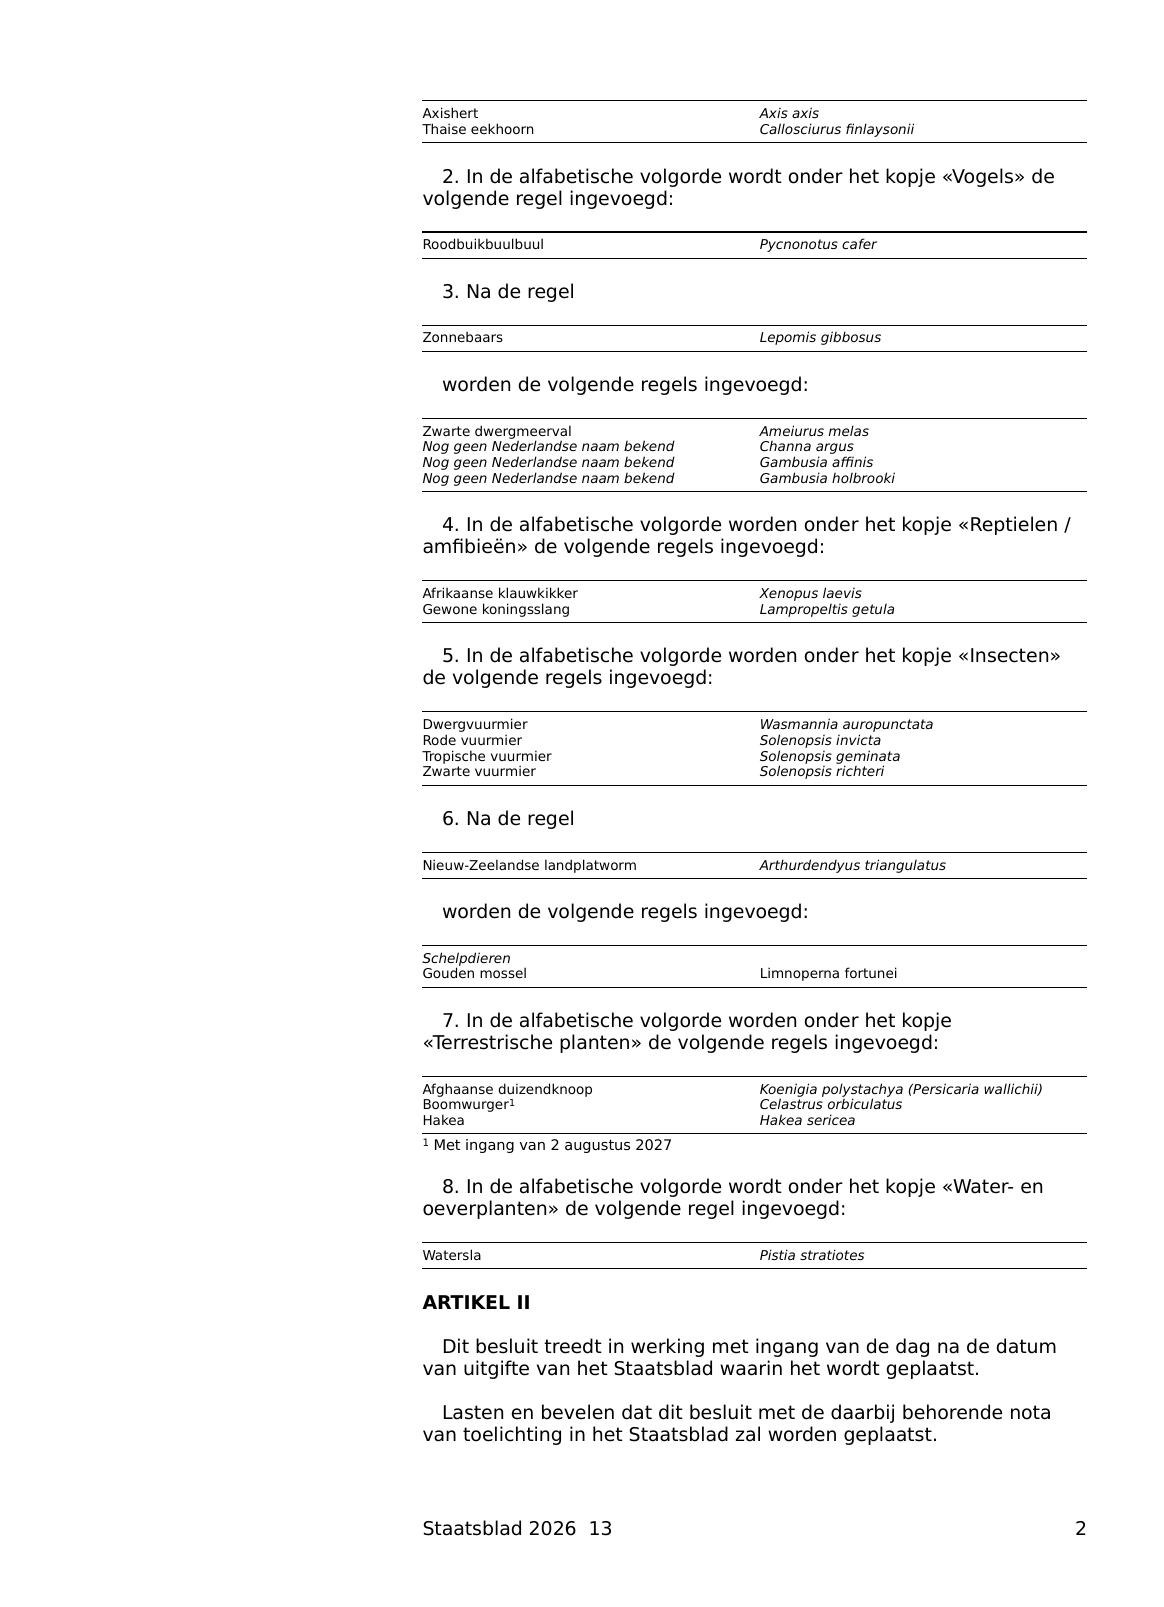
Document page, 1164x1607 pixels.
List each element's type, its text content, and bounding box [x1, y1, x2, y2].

table_cell Solenopsis geminata [754, 748, 1087, 764]
table_header Watersla [422, 1243, 754, 1268]
table_cell Gambusia holbrooki [754, 471, 1087, 491]
table_header Arthurdendyus triangulatus [754, 853, 1087, 878]
table_header Axishert [422, 101, 754, 122]
table_cell Nog geen Nederlandse naam bekend [422, 439, 754, 455]
table_cell Channa argus [754, 439, 1087, 455]
text 4. In de alfabetische volgorde worden onder het kopje «Reptielen / amfibieën» de volgende regels ingevoegd: [422, 514, 1087, 558]
table_cell Gambusia affinis [754, 455, 1087, 471]
text 7. In de alfabetische volgorde worden onder het kopje «Terrestrische planten» de volgende regels ingevoegd: [422, 1010, 1087, 1054]
text 2. In de alfabetische volgorde wordt onder het kopje «Vogels» de volgende regel ingevoegd: [422, 166, 1087, 209]
table_header Wasmannia auropunctata [754, 712, 1087, 733]
table_cell Limnoperna fortunei [754, 966, 1087, 987]
table_cell Callosciurus finlaysonii [754, 122, 1087, 142]
table_header Schelpdieren [422, 946, 754, 966]
table_header Koenigia polystachya (Persicaria wallichii) [754, 1077, 1087, 1097]
table_header Pistia stratiotes [754, 1243, 1087, 1268]
table_header Nieuw-Zeelandse landplatworm [422, 853, 754, 878]
table_header Roodbuikbuulbuul [422, 233, 754, 257]
table_header Ameiurus melas [754, 419, 1087, 439]
table_header Pycnonotus cafer [754, 233, 1087, 257]
table_header Xenopus laevis [754, 581, 1087, 602]
table_header Zwarte dwergmeerval [422, 419, 754, 439]
table_cell Rode vuurmier [422, 733, 754, 748]
table_header Afghaanse duizendknoop [422, 1077, 754, 1097]
table_header [754, 946, 1087, 966]
table_header Dwergvuurmier [422, 712, 754, 733]
text worden de volgende regels ingevoegd: [422, 901, 1087, 923]
table_cell Nog geen Nederlandse naam bekend [422, 471, 754, 491]
text worden de volgende regels ingevoegd: [422, 374, 1087, 396]
table_header Axis axis [754, 101, 1087, 122]
table_header Lepomis gibbosus [754, 326, 1087, 351]
text 3. Na de regel [422, 281, 1087, 303]
table_cell Thaise eekhoorn [422, 122, 754, 142]
text 8. In de alfabetische volgorde wordt onder het kopje «Water- en oeverplanten» de volgende regel ingevoegd: [422, 1176, 1087, 1220]
table_cell Nog geen Nederlandse naam bekend [422, 455, 754, 471]
table_cell Solenopsis invicta [754, 733, 1087, 748]
table_cell Lampropeltis getula [754, 602, 1087, 622]
text 6. Na de regel [422, 808, 1087, 830]
text Dit besluit treedt in werking met ingang van de dag na de datum van uitgifte van het Staatsblad waarin het wordt geplaatst. [422, 1336, 1087, 1380]
table_cell Boomwurger1 [422, 1097, 754, 1113]
table_cell Celastrus orbiculatus [754, 1097, 1087, 1113]
subtitle ARTIKEL II [422, 1292, 1087, 1313]
text Lasten en bevelen dat dit besluit met de daarbij behorende nota van toelichting in het Staatsblad zal worden geplaatst. [422, 1402, 1087, 1446]
table_cell Zwarte vuurmier [422, 764, 754, 784]
table_header Afrikaanse klauwkikker [422, 581, 754, 602]
table_cell Hakea [422, 1113, 754, 1133]
text 5. In de alfabetische volgorde worden onder het kopje «Insecten» de volgende regels ingevoegd: [422, 645, 1087, 689]
table_cell Gouden mossel [422, 966, 754, 987]
table_cell Gewone koningsslang [422, 602, 754, 622]
table_cell 1 Met ingang van 2 augustus 2027 [422, 1134, 1087, 1154]
table_cell Tropische vuurmier [422, 748, 754, 764]
table_cell Hakea sericea [754, 1113, 1087, 1133]
table_header Zonnebaars [422, 326, 754, 351]
table_cell Solenopsis richteri [754, 764, 1087, 784]
